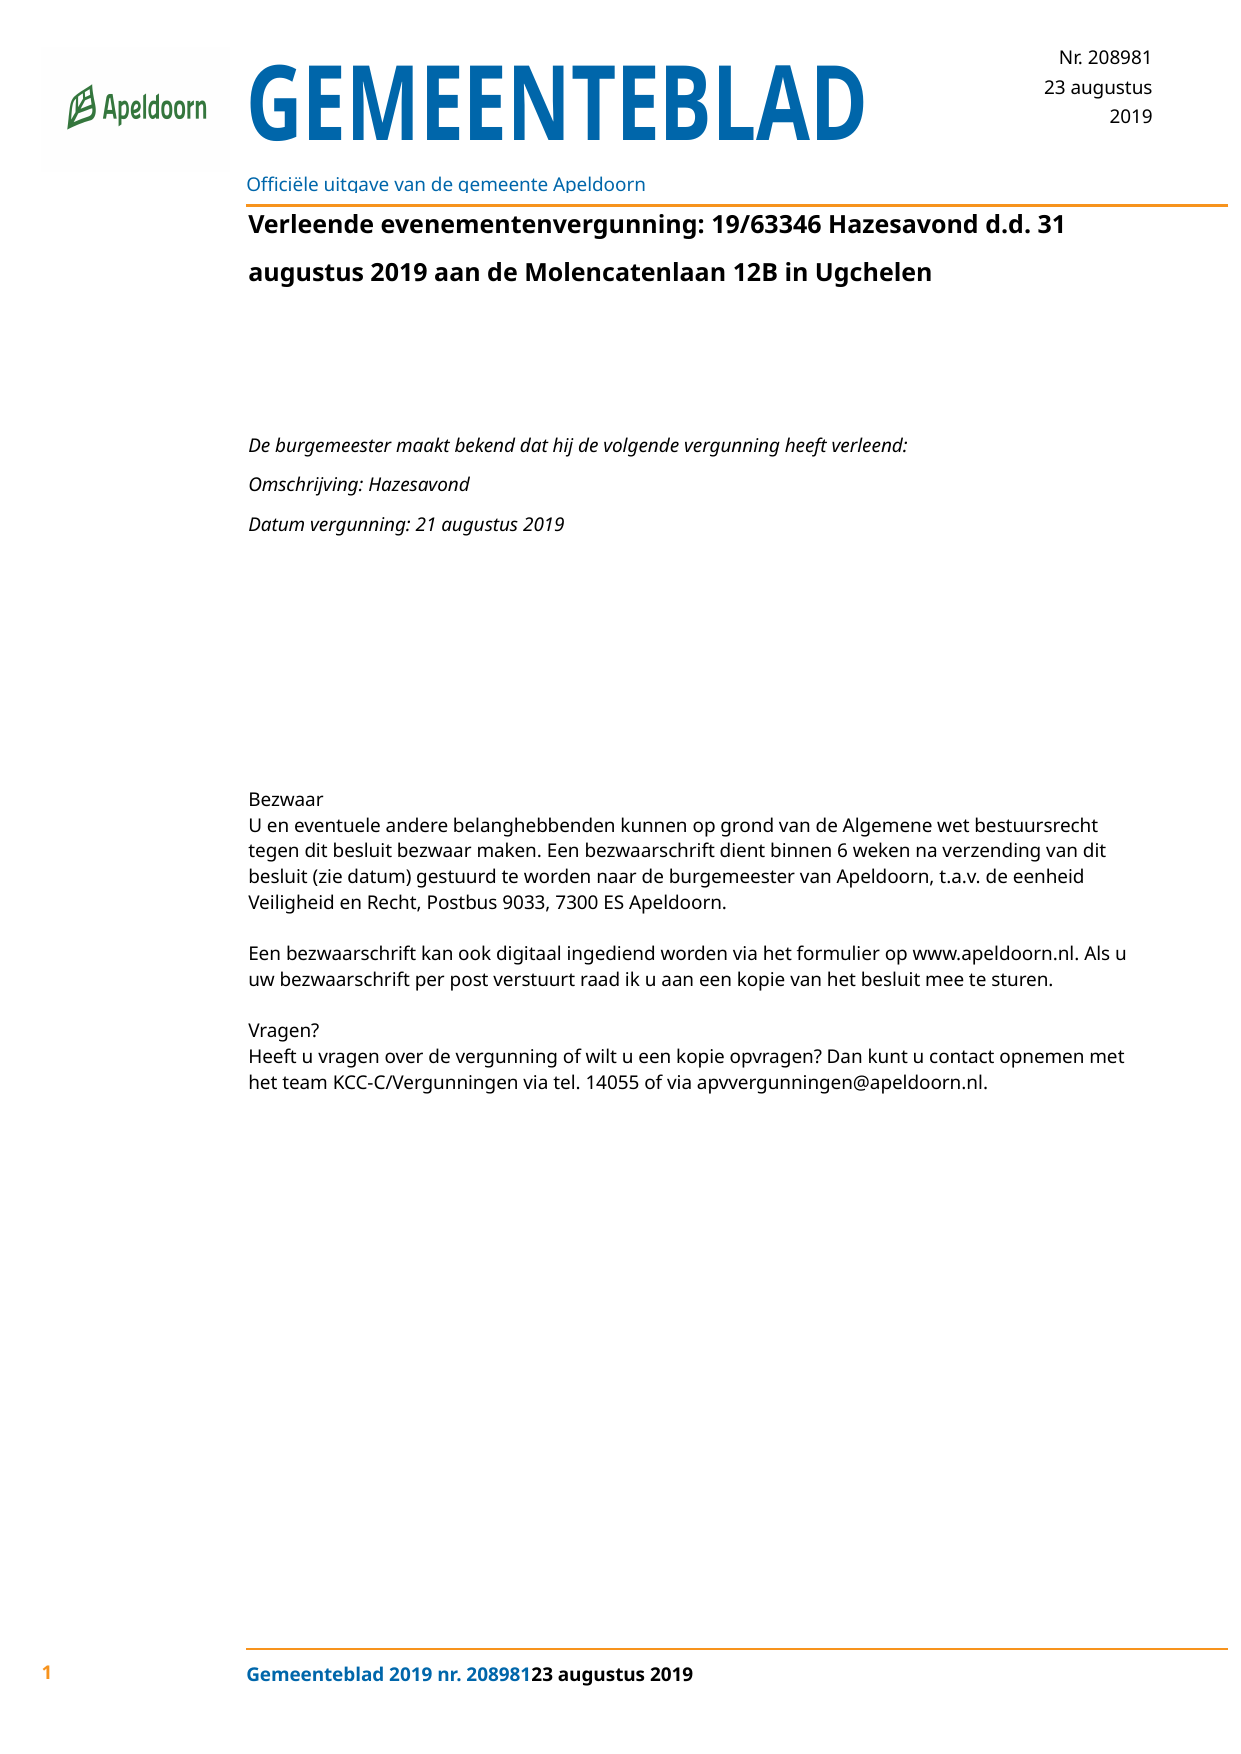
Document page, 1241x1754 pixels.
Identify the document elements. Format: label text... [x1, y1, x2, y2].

text Datum vergunning: 21 augustus 2019 [248, 511, 1152, 537]
text Heeft u vragen over de vergunning of wilt u een kopie opvragen? Dan kunt u contact opnemen met het team KCC-C/Vergunningen via tel. 14055 of via apvvergunningen@apeldoorn.nl. [248, 1043, 1152, 1095]
text U en eventuele andere belanghebbenden kunnen op grond van de Algemene wet bestuursrecht tegen dit besluit bezwaar maken. Een bezwaarschrift dient binnen 6 weken na verzending van dit besluit (zie datum) gestuurd te worden naar de burgemeester van Apeldoorn, t.a.v. de eenheid Veiligheid en Recht, Postbus 9033, 7300 ES Apeldoorn. [248, 812, 1152, 915]
text Verleende evenementenvergunning: 19/63346 Hazesavond d.d. 31 augustus 2019 aan de Molencatenlaan 12B in Ugchelen [248, 207, 1152, 288]
text Vragen? [248, 1018, 1152, 1043]
text Omschrijving: Hazesavond [248, 472, 1152, 497]
text De burgemeester maakt bekend dat hij de volgende vergunning heeft verleend: [248, 432, 1152, 458]
text Een bezwaarschrift kan ook digitaal ingediend worden via het formulier op www.apeldoorn.nl. Als u uw bezwaarschrift per post verstuurt raad ik u aan een kopie van het besluit mee te sturen. [248, 940, 1152, 992]
text Bezwaar [248, 786, 1152, 812]
picture [41, 47, 231, 172]
